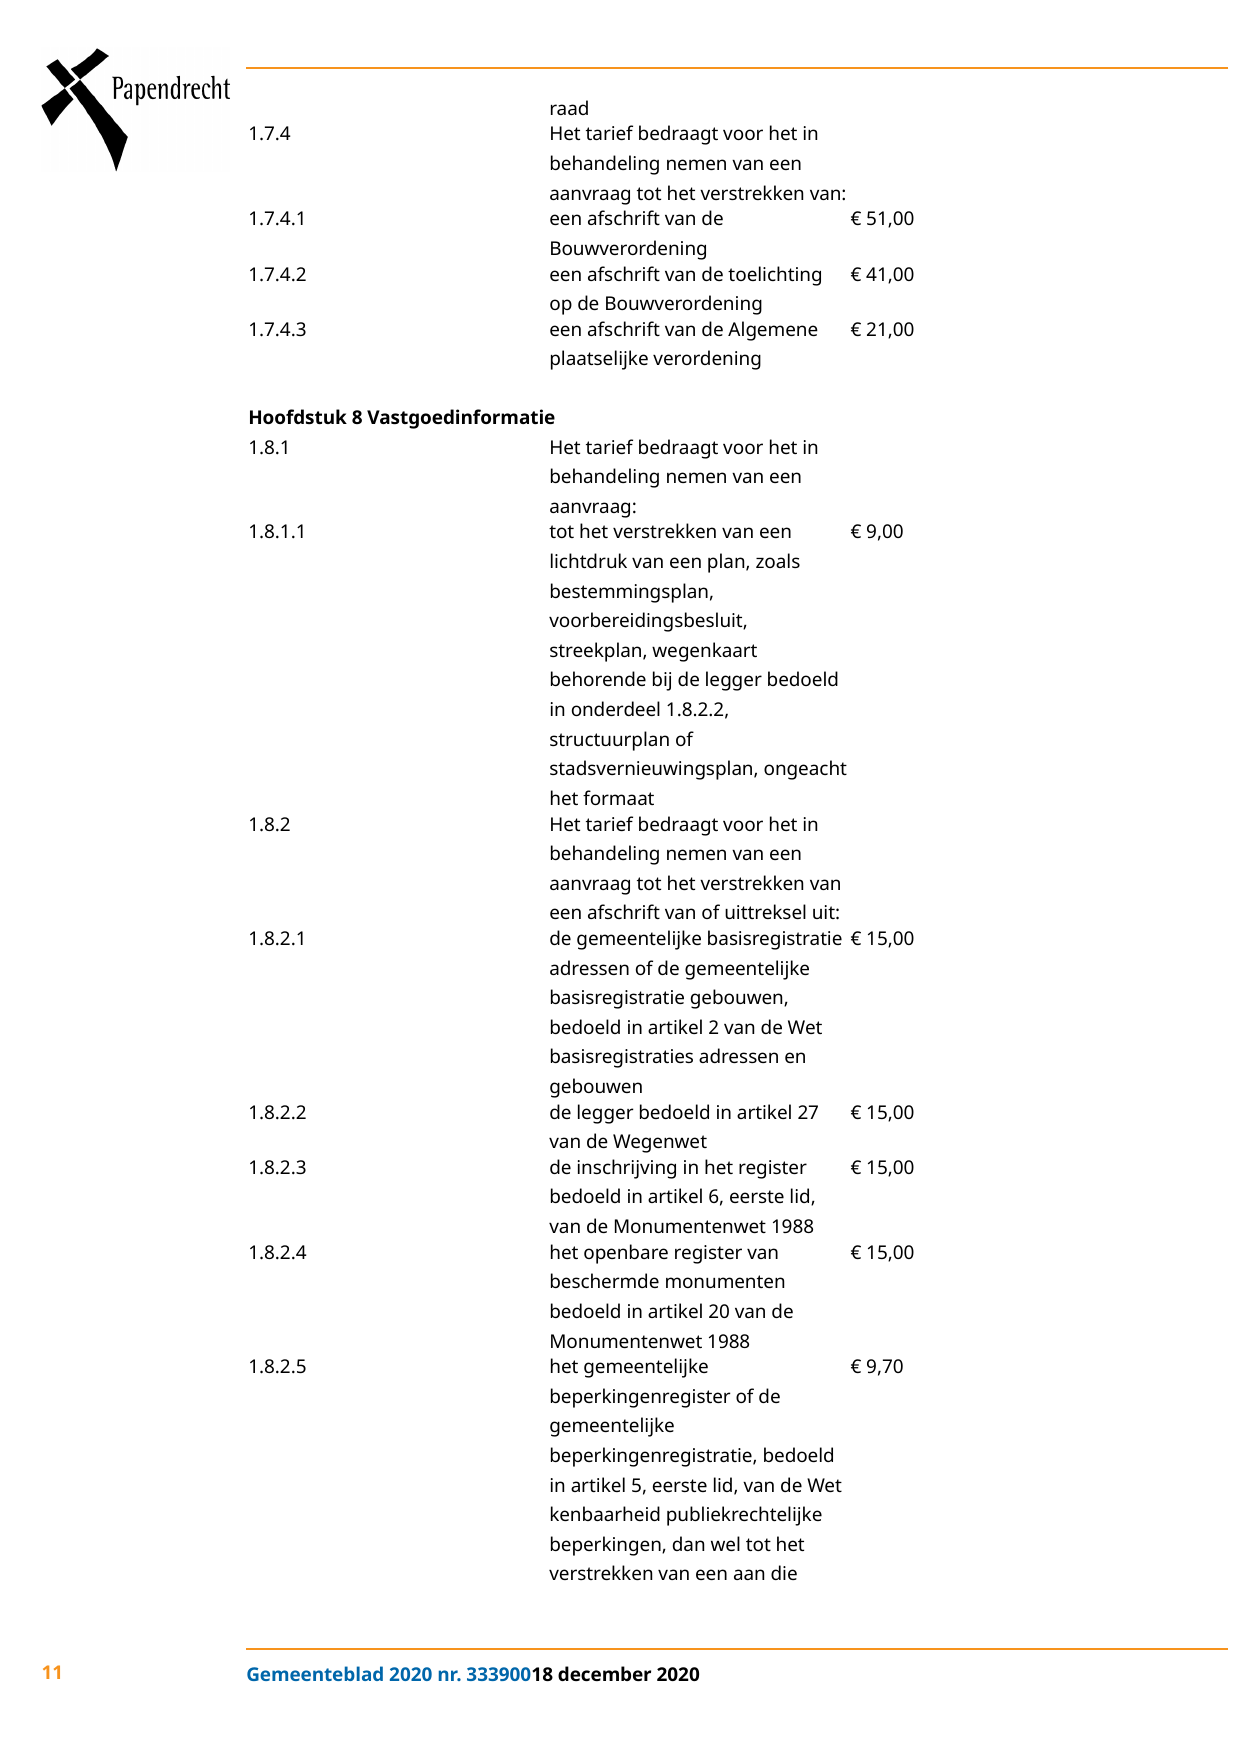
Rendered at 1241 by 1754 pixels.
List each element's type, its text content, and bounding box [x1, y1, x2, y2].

table_cell [248, 95, 549, 121]
table_cell Het tarief bedraagt voor het in behandeling nemen van een aanvraag tot het verstrekken van: [549, 121, 850, 205]
table_cell 1.8.2.4 [248, 1239, 549, 1353]
table_cell het openbare register van beschermde monumenten bedoeld in artikel 20 van de Monumentenwet 1988 [549, 1239, 850, 1353]
table_cell 1.7.4.3 [248, 316, 549, 371]
table_cell 1.8.2.3 [248, 1154, 549, 1239]
table_header [850, 434, 1152, 519]
table_cell € 15,00 [850, 1239, 1152, 1353]
table_cell 1.7.4.1 [248, 205, 549, 261]
table_cell de gemeentelijke basisregistratie adressen of de gemeentelijke basisregistratie gebouwen, bedoeld in artikel 2 van de Wet basisregistraties adressen en gebouwen [549, 925, 850, 1099]
table_cell tot het verstrekken van een lichtdruk van een plan, zoals bestemmingsplan, voorbereidingsbesluit, streekplan, wegenkaart behorende bij de legger bedoeld in onderdeel 1.8.2.2, structuurplan of stadsvernieuwingsplan, ongeacht het formaat [549, 519, 850, 811]
table_cell 1.7.4 [248, 121, 549, 205]
table_header 1.8.1 [248, 434, 549, 519]
table_cell 1.8.2.2 [248, 1099, 549, 1154]
table_cell € 21,00 [850, 316, 1152, 371]
table_cell Het tarief bedraagt voor het in behandeling nemen van een aanvraag tot het verstrekken van een afschrift van of uittreksel uit: [549, 811, 850, 925]
table_cell raad [549, 95, 850, 121]
table_cell 1.7.4.2 [248, 261, 549, 316]
table_cell € 15,00 [850, 1099, 1152, 1154]
table_cell € 15,00 [850, 1154, 1152, 1239]
table_cell 1.8.1.1 [248, 519, 549, 811]
table_cell een afschrift van de toelichting op de Bouwverordening [549, 261, 850, 316]
table_cell een afschrift van de Bouwverordening [549, 205, 850, 261]
table_cell 1.8.2 [248, 811, 549, 925]
table_cell [850, 811, 1152, 925]
table_cell € 9,00 [850, 519, 1152, 811]
table_cell de inschrijving in het register bedoeld in artikel 6, eerste lid, van de Monumentenwet 1988 [549, 1154, 850, 1239]
table_header Het tarief bedraagt voor het in behandeling nemen van een aanvraag: [549, 434, 850, 519]
picture [41, 47, 231, 172]
text Hoofdstuk 8 Vastgoedinformatie [248, 404, 1152, 430]
table_cell 1.8.2.1 [248, 925, 549, 1099]
table_cell € 51,00 [850, 205, 1152, 261]
table_cell € 41,00 [850, 261, 1152, 316]
table_cell 1.8.2.5 [248, 1354, 549, 1586]
table_cell € 9,70 [850, 1354, 1152, 1586]
table_cell [850, 121, 1152, 205]
table_cell [850, 95, 1152, 121]
table_cell de legger bedoeld in artikel 27 van de Wegenwet [549, 1099, 850, 1154]
table_cell het gemeentelijke beperkingenregister of de gemeentelijke beperkingenregistratie, bedoeld in artikel 5, eerste lid, van de Wet kenbaarheid publiekrechtelijke beperkingen, dan wel tot het verstrekken van een aan die [549, 1354, 850, 1586]
table_cell een afschrift van de Algemene plaatselijke verordening [549, 316, 850, 371]
table_cell € 15,00 [850, 925, 1152, 1099]
